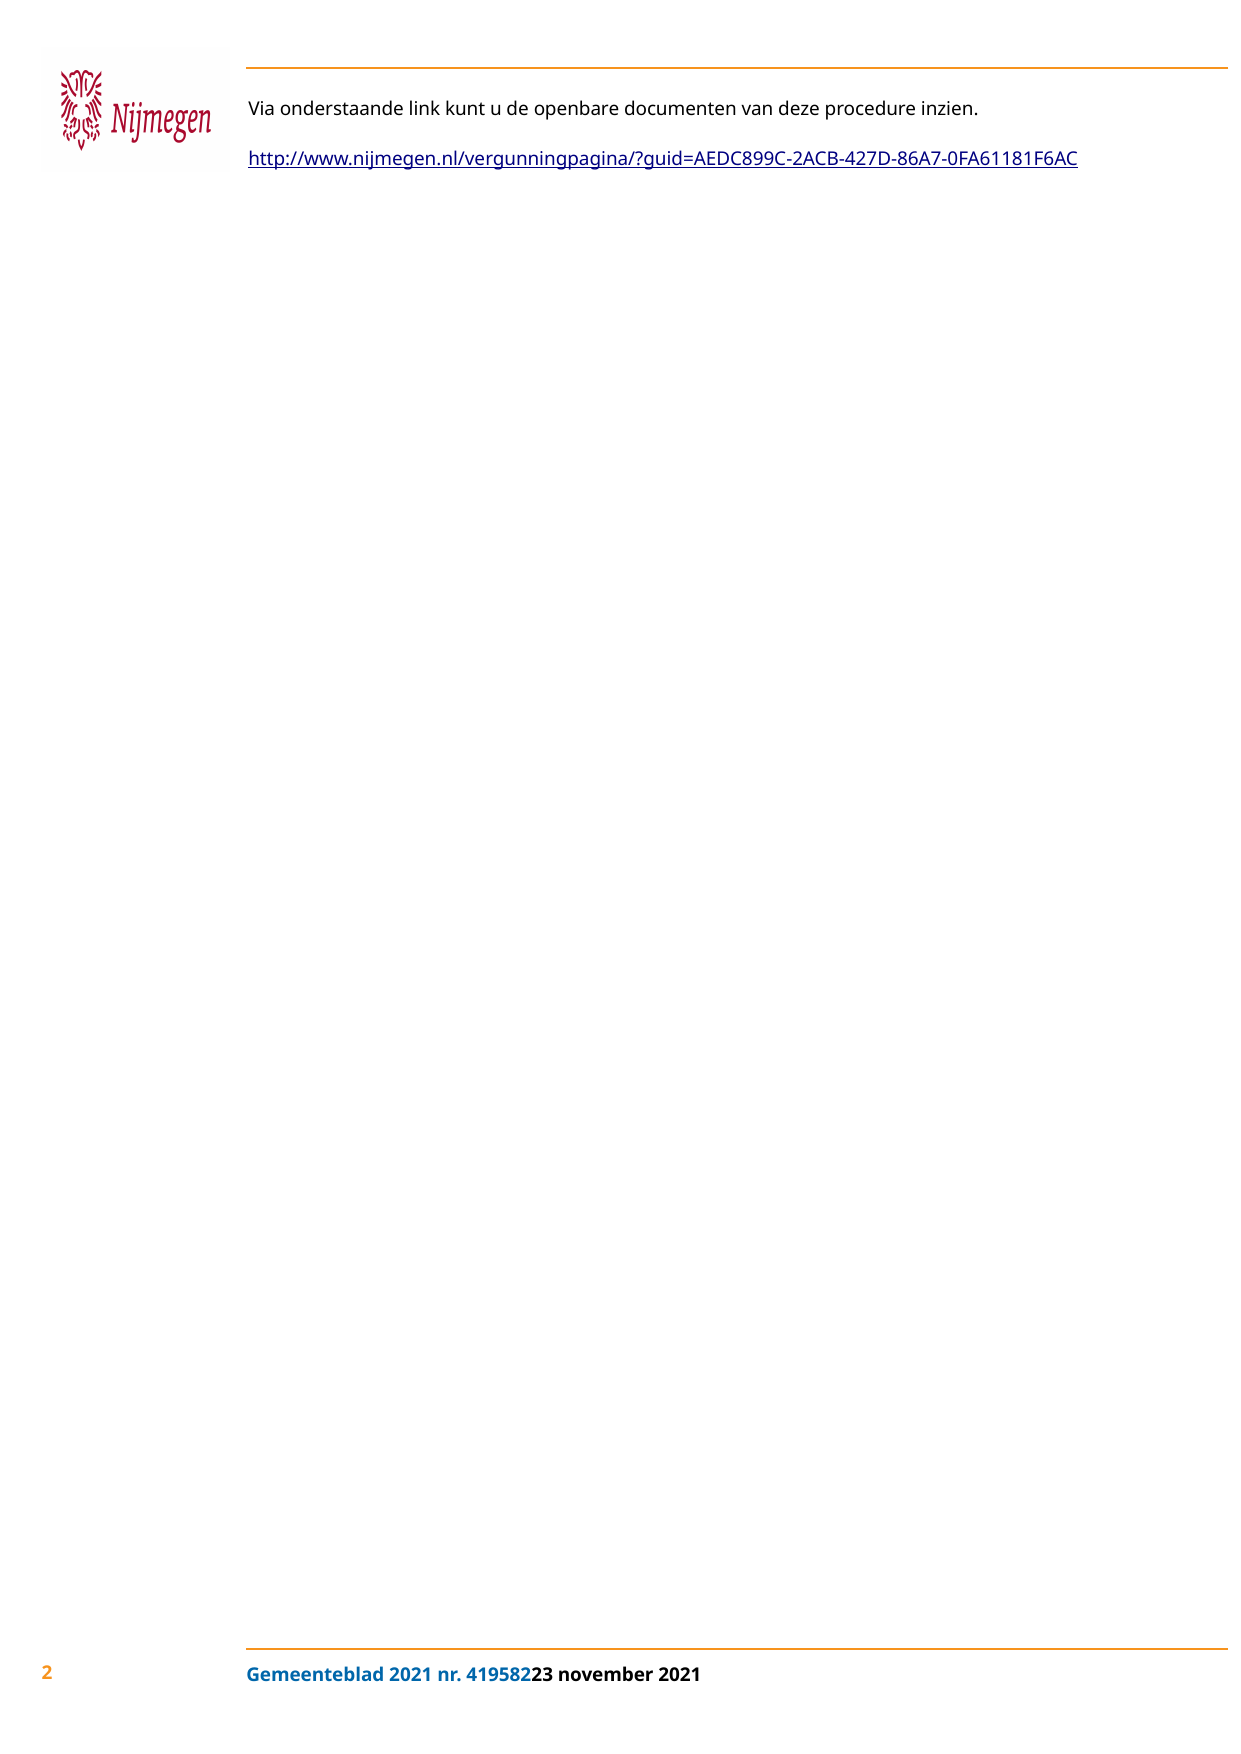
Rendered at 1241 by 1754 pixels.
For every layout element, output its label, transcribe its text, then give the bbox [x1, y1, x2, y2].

text http://www.nijmegen.nl/vergunningpagina/?guid=AEDC899C-2ACB-427D-86A7-0FA61181F6AC [248, 145, 1152, 171]
text Via onderstaande link kunt u de openbare documenten van deze procedure inzien. [248, 95, 1152, 121]
picture [41, 47, 231, 172]
